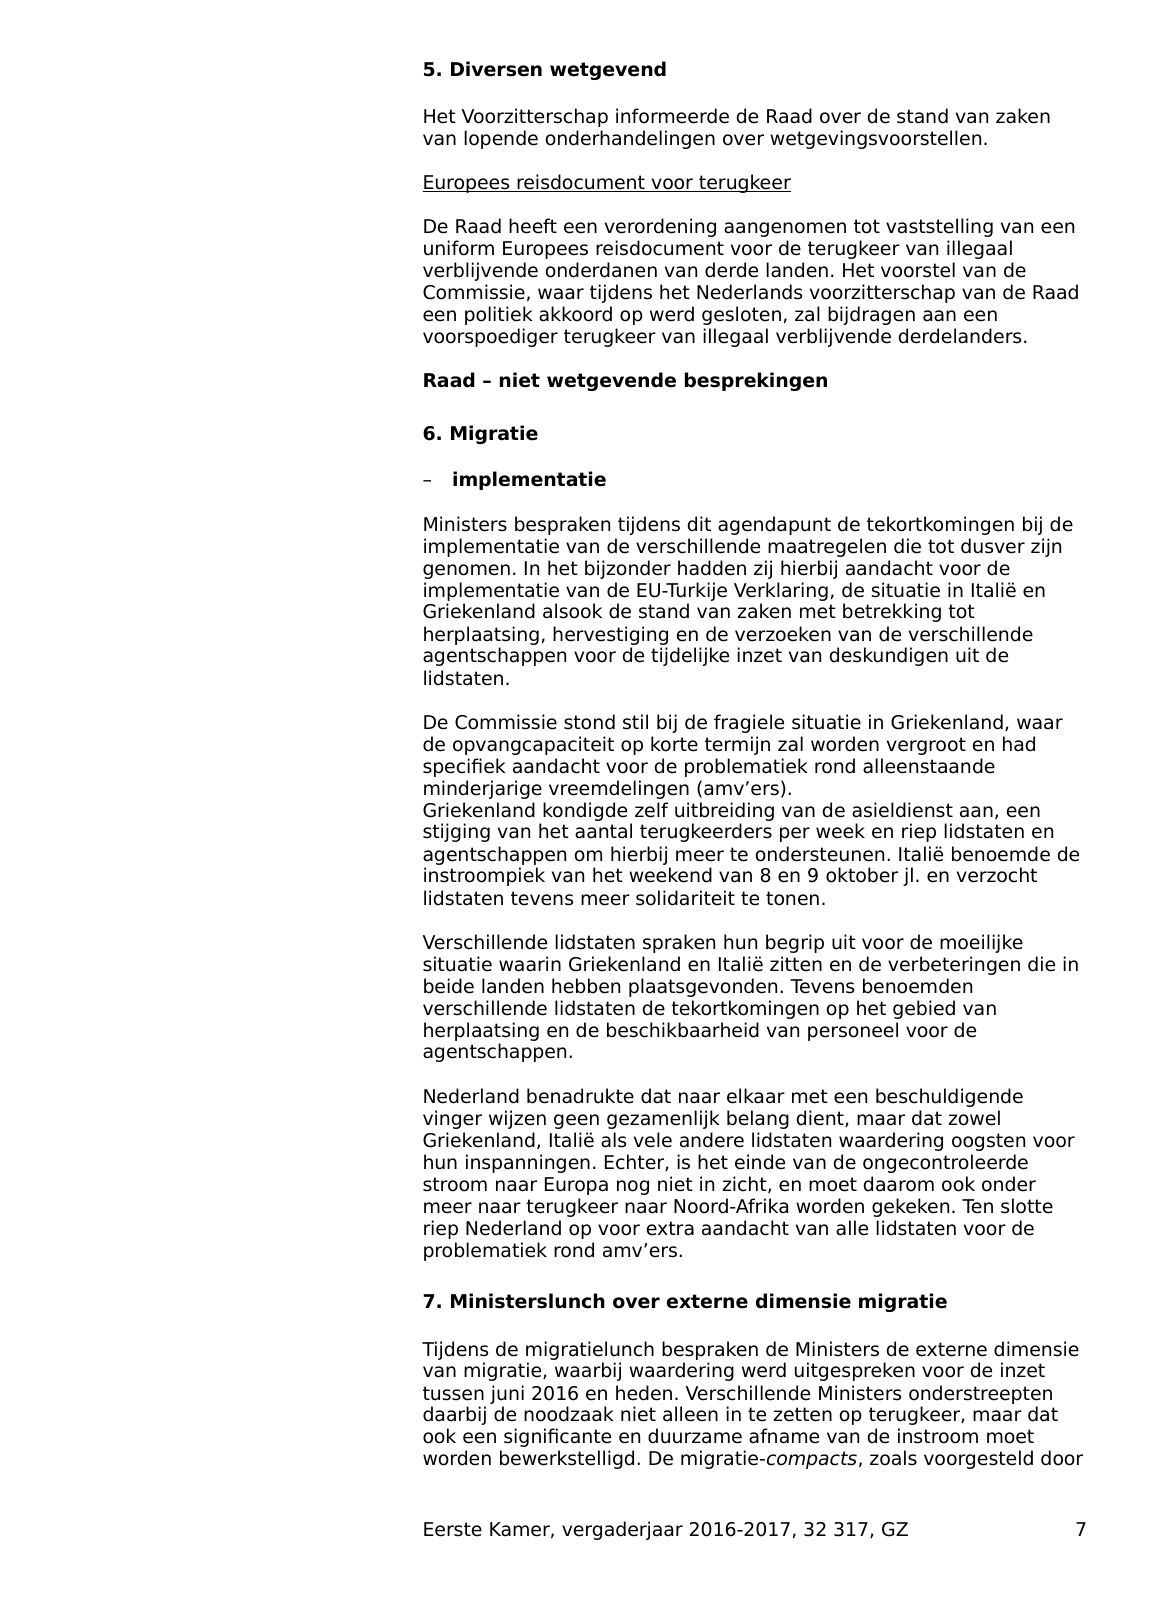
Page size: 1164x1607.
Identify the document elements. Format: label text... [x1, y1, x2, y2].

text Nederland benadrukte dat naar elkaar met een beschuldigende vinger wijzen geen gezamenlijk belang dient, maar dat zowel Griekenland, Italië als vele andere lidstaten waardering oogsten voor hun inspanningen. Echter, is het einde van de ongecontroleerde stroom naar Europa nog niet in zicht, en moet daarom ook onder meer naar terugkeer naar Noord-Afrika worden gekeken. Ten slotte riep Nederland op voor extra aandacht van alle lidstaten voor de problematiek rond amv’ers. [422, 1086, 1087, 1261]
subtitle Raad – niet wetgevende besprekingen [422, 370, 1087, 392]
text Griekenland kondigde zelf uitbreiding van de asieldienst aan, een stijging van het aantal terugkeerders per week en riep lidstaten en agentschappen om hierbij meer te ondersteunen. Italië benoemde de instroompiek van het weekend van 8 en 9 oktober jl. en verzocht lidstaten tevens meer solidariteit te tonen. [422, 799, 1087, 909]
text Verschillende lidstaten spraken hun begrip uit voor de moeilijke situatie waarin Griekenland en Italië zitten en de verbeteringen die in beide landen hebben plaatsgevonden. Tevens benoemden verschillende lidstaten de tekortkomingen op het gebied van herplaatsing en de beschikbaarheid van personeel voor de agentschappen. [422, 932, 1087, 1063]
subtitle 6. Migratie [422, 422, 1087, 444]
subtitle Europees reisdocument voor terugkeer [422, 172, 1087, 194]
text Het Voorzitterschap informeerde de Raad over de stand van zaken van lopende onderhandelingen over wetgevingsvoorstellen. [422, 106, 1087, 150]
text Ministers bespraken tijdens dit agendapunt de tekortkomingen bij de implementatie van de verschillende maatregelen die tot dusver zijn genomen. In het bijzonder hadden zij hierbij aandacht voor de implementatie van de EU-Turkije Verklaring, de situatie in Italië en Griekenland alsook de stand van zaken met betrekking tot herplaatsing, hervestiging en de verzoeken van de verschillende agentschappen voor de tijdelijke inzet van deskundigen uit de lidstaten. [422, 513, 1087, 689]
text Tijdens de migratielunch bespraken de Ministers de externe dimensie van migratie, waarbij waardering werd uitgespreken voor de inzet tussen juni 2016 en heden. Verschillende Ministers onderstreepten daarbij de noodzaak niet alleen in te zetten op terugkeer, maar dat ook een significante en duurzame afname van de instroom moet worden bewerkstelligd. De migratie-compacts, zoals voorgesteld door [422, 1338, 1087, 1470]
subtitle 7. Ministerslunch over externe dimensie migratie [422, 1291, 1087, 1313]
text De Commissie stond stil bij de fragiele situatie in Griekenland, waar de opvangcapaciteit op korte termijn zal worden vergroot en had specifiek aandacht voor de problematiek rond alleenstaande minderjarige vreemdelingen (amv’ers). [422, 712, 1087, 799]
subtitle 5. Diversen wetgevend [422, 59, 1087, 81]
text De Raad heeft een verordening aangenomen tot vaststelling van een uniform Europees reisdocument voor de terugkeer van illegaal verblijvende onderdanen van derde landen. Het voorstel van de Commissie, waar tijdens het Nederlands voorzitterschap van de Raad een politiek akkoord op werd gesloten, zal bijdragen aan een voorspoediger terugkeer van illegaal verblijvende derdelanders. [422, 216, 1087, 348]
text – implementatie [422, 469, 1087, 491]
